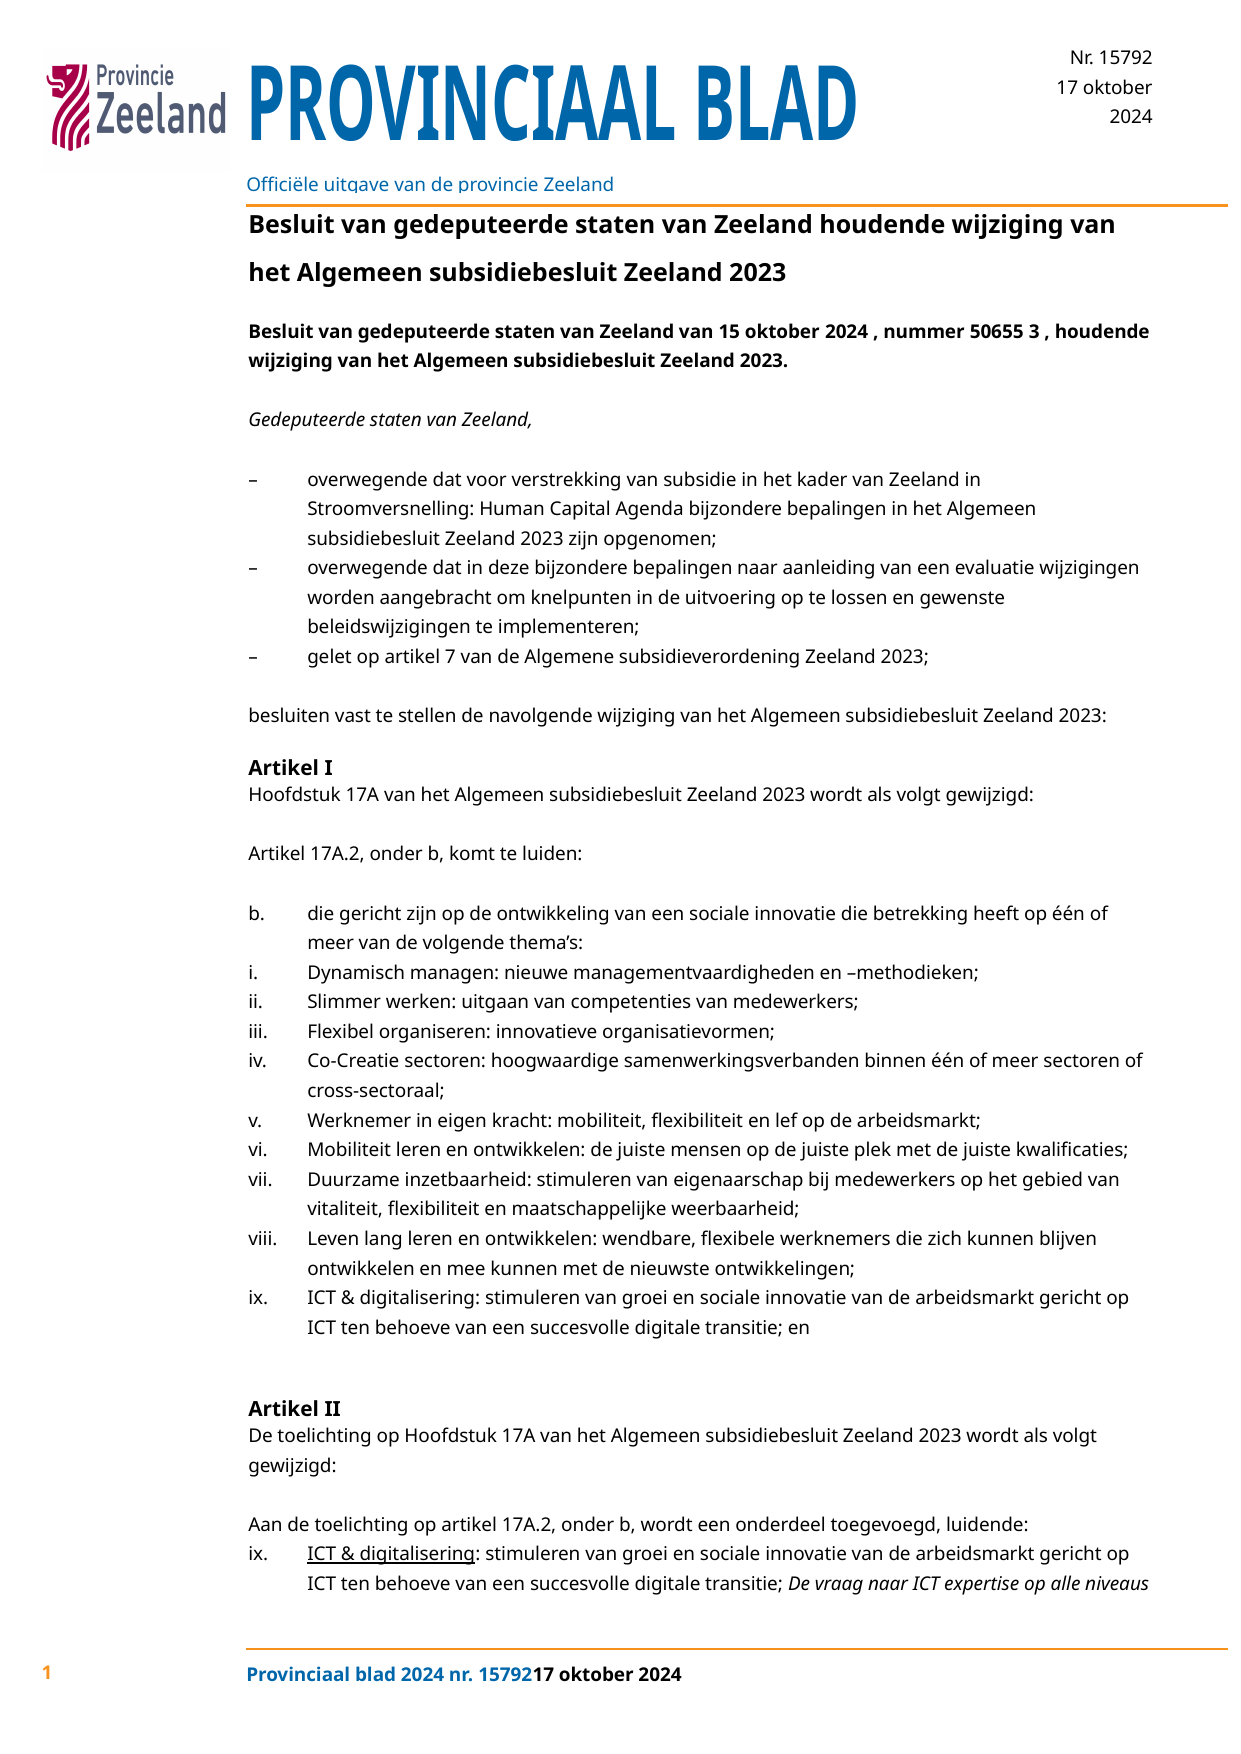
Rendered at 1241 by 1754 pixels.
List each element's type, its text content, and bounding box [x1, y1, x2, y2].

text besluiten vast te stellen de navolgende wijziging van het Algemeen subsidiebesluit Zeeland 2023: [248, 702, 1152, 728]
list die gericht zijn op de ontwikkeling van een sociale innovatie die betrekking heeft op één of meer van de volgende thema’s: [248, 900, 1152, 955]
text Artikel II [248, 1394, 1152, 1422]
list Co-Creatie sectoren: hoogwaardige samenwerkingsverbanden binnen één of meer sectoren of cross-sectoraal; [248, 1048, 1152, 1103]
text Gedeputeerde staten van Zeeland, [248, 407, 1152, 432]
list Slimmer werken: uitgaan van competenties van medewerkers; [248, 988, 1152, 1014]
list Werknemer in eigen kracht: mobiliteit, flexibiliteit en lef op de arbeidsmarkt; [248, 1107, 1152, 1132]
picture [41, 47, 231, 172]
text Artikel 17A.2, onder b, komt te luiden: [248, 841, 1152, 866]
list Mobiliteit leren en ontwikkelen: de juiste mensen op de juiste plek met de juiste kwalificaties; [248, 1136, 1152, 1162]
text Hoofdstuk 17A van het Algemeen subsidiebesluit Zeeland 2023 wordt als volgt gewijzigd: [248, 781, 1152, 807]
text Aan de toelichting op artikel 17A.2, onder b, wordt een onderdeel toegevoegd, luidende: [248, 1511, 1152, 1537]
list gelet op artikel 7 van de Algemene subsidieverordening Zeeland 2023; [248, 643, 1152, 669]
list Dynamisch managen: nieuwe managementvaardigheden en –methodieken; [248, 959, 1152, 984]
text Besluit van gedeputeerde staten van Zeeland van 15 oktober 2024 , nummer 50655 3 , houdende wijziging van het Algemeen subsidiebesluit Zeeland 2023. [248, 318, 1152, 373]
text Besluit van gedeputeerde staten van Zeeland houdende wijziging van het Algemeen subsidiebesluit Zeeland 2023 [248, 207, 1152, 288]
text Artikel I [248, 753, 1152, 781]
list overwegende dat in deze bijzondere bepalingen naar aanleiding van een evaluatie wijzigingen worden aangebracht om knelpunten in de uitvoering op te lossen en gewenste beleidswijzigingen te implementeren; [248, 554, 1152, 639]
list ICT & digitalisering: stimuleren van groei en sociale innovatie van de arbeidsmarkt gericht op ICT ten behoeve van een succesvolle digitale transitie; en [248, 1284, 1152, 1339]
list Leven lang leren en ontwikkelen: wendbare, flexibele werknemers die zich kunnen blijven ontwikkelen en mee kunnen met de nieuwste ontwikkelingen; [248, 1225, 1152, 1280]
text De toelichting op Hoofdstuk 17A van het Algemeen subsidiebesluit Zeeland 2023 wordt als volgt gewijzigd: [248, 1422, 1152, 1478]
list Duurzame inzetbaarheid: stimuleren van eigenaarschap bij medewerkers op het gebied van vitaliteit, flexibiliteit en maatschappelijke weerbaarheid; [248, 1166, 1152, 1221]
list ICT & digitalisering: stimuleren van groei en sociale innovatie van de arbeidsmarkt gericht op ICT ten behoeve van een succesvolle digitale transitie; De vraag naar ICT expertise op alle niveaus [248, 1541, 1152, 1596]
list overwegende dat voor verstrekking van subsidie in het kader van Zeeland in Stroomversnelling: Human Capital Agenda bijzondere bepalingen in het Algemeen subsidiebesluit Zeeland 2023 zijn opgenomen; [248, 466, 1152, 551]
list Flexibel organiseren: innovatieve organisatievormen; [248, 1018, 1152, 1044]
